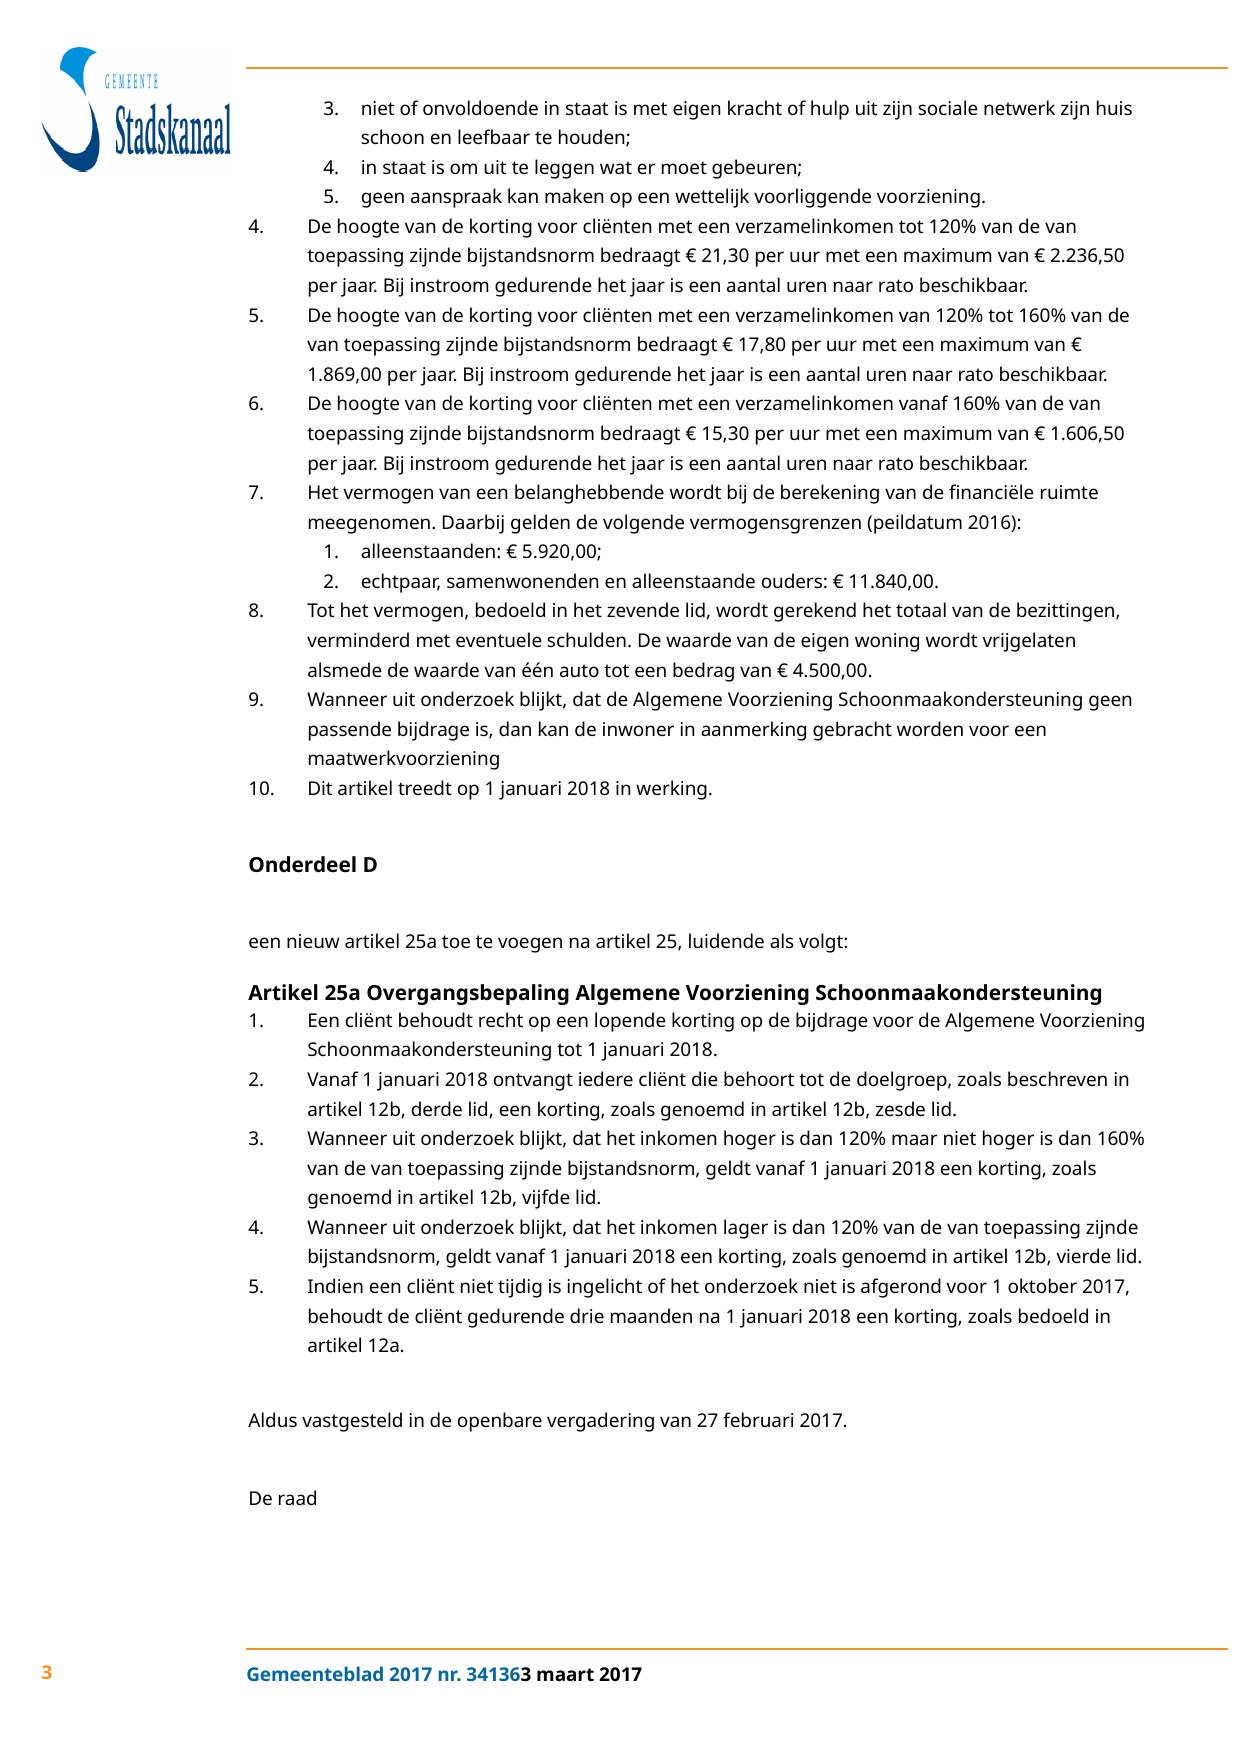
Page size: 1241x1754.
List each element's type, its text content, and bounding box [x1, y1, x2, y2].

text Aldus vastgesteld in de openbare vergadering van 27 februari 2017. [248, 1408, 1152, 1433]
list echtpaar, samenwonenden en alleenstaande ouders: € 11.840,00. [323, 568, 1152, 594]
text De raad [248, 1485, 1152, 1511]
list Het vermogen van een belanghebbende wordt bij de berekening van de financiële ruimte meegenomen. Daarbij gelden de volgende vermogensgrenzen (peildatum 2016): [248, 479, 1152, 535]
list Vanaf 1 januari 2018 ontvangt iedere cliënt die behoort tot de doelgroep, zoals beschreven in artikel 12b, derde lid, een korting, zoals genoemd in artikel 12b, zesde lid. [248, 1066, 1152, 1121]
list De hoogte van de korting voor cliënten met een verzamelinkomen van 120% tot 160% van de van toepassing zijnde bijstandsnorm bedraagt € 17,80 per uur met een maximum van € 1.869,00 per jaar. Bij instroom gedurende het jaar is een aantal uren naar rato beschikbaar. [248, 302, 1152, 387]
picture [41, 47, 231, 172]
list Indien een cliënt niet tijdig is ingelicht of het onderzoek niet is afgerond voor 1 oktober 2017, behoudt de cliënt gedurende drie maanden na 1 januari 2018 een korting, zoals bedoeld in artikel 12a. [248, 1273, 1152, 1358]
list alleenstaanden: € 5.920,00; [323, 538, 1152, 564]
list De hoogte van de korting voor cliënten met een verzamelinkomen tot 120% van de van toepassing zijnde bijstandsnorm bedraagt € 21,30 per uur met een maximum van € 2.236,50 per jaar. Bij instroom gedurende het jaar is een aantal uren naar rato beschikbaar. [248, 213, 1152, 298]
list in staat is om uit te leggen wat er moet gebeuren; [323, 154, 1152, 180]
text een nieuw artikel 25a toe te voegen na artikel 25, luidende als volgt: [248, 928, 1152, 954]
list Tot het vermogen, bedoeld in het zevende lid, wordt gerekend het totaal van de bezittingen, verminderd met eventuele schulden. De waarde van de eigen woning wordt vrijgelaten alsmede de waarde van één auto tot een bedrag van € 4.500,00. [248, 598, 1152, 683]
list De hoogte van de korting voor cliënten met een verzamelinkomen vanaf 160% van de van toepassing zijnde bijstandsnorm bedraagt € 15,30 per uur met een maximum van € 1.606,50 per jaar. Bij instroom gedurende het jaar is een aantal uren naar rato beschikbaar. [248, 391, 1152, 476]
list Dit artikel treedt op 1 januari 2018 in werking. [248, 775, 1152, 801]
list geen aanspraak kan maken op een wettelijk voorliggende voorziening. [323, 183, 1152, 209]
list Wanneer uit onderzoek blijkt, dat het inkomen lager is dan 120% van de van toepassing zijnde bijstandsnorm, geldt vanaf 1 januari 2018 een korting, zoals genoemd in artikel 12b, vierde lid. [248, 1214, 1152, 1269]
list niet of onvoldoende in staat is met eigen kracht of hulp uit zijn sociale netwerk zijn huis schoon en leefbaar te houden; [323, 95, 1152, 150]
list Een cliënt behoudt recht op een lopende korting op de bijdrage voor de Algemene Voorziening Schoonmaakondersteuning tot 1 januari 2018. [248, 1007, 1152, 1062]
text Onderdeel D [248, 850, 1152, 879]
list Wanneer uit onderzoek blijkt, dat de Algemene Voorziening Schoonmaakondersteuning geen passende bijdrage is, dan kan de inwoner in aanmerking gebracht worden voor een maatwerkvoorziening [248, 686, 1152, 771]
text Artikel 25a Overgangsbepaling Algemene Voorziening Schoonmaakondersteuning [248, 978, 1152, 1007]
list Wanneer uit onderzoek blijkt, dat het inkomen hoger is dan 120% maar niet hoger is dan 160% van de van toepassing zijnde bijstandsnorm, geldt vanaf 1 januari 2018 een korting, zoals genoemd in artikel 12b, vijfde lid. [248, 1125, 1152, 1210]
